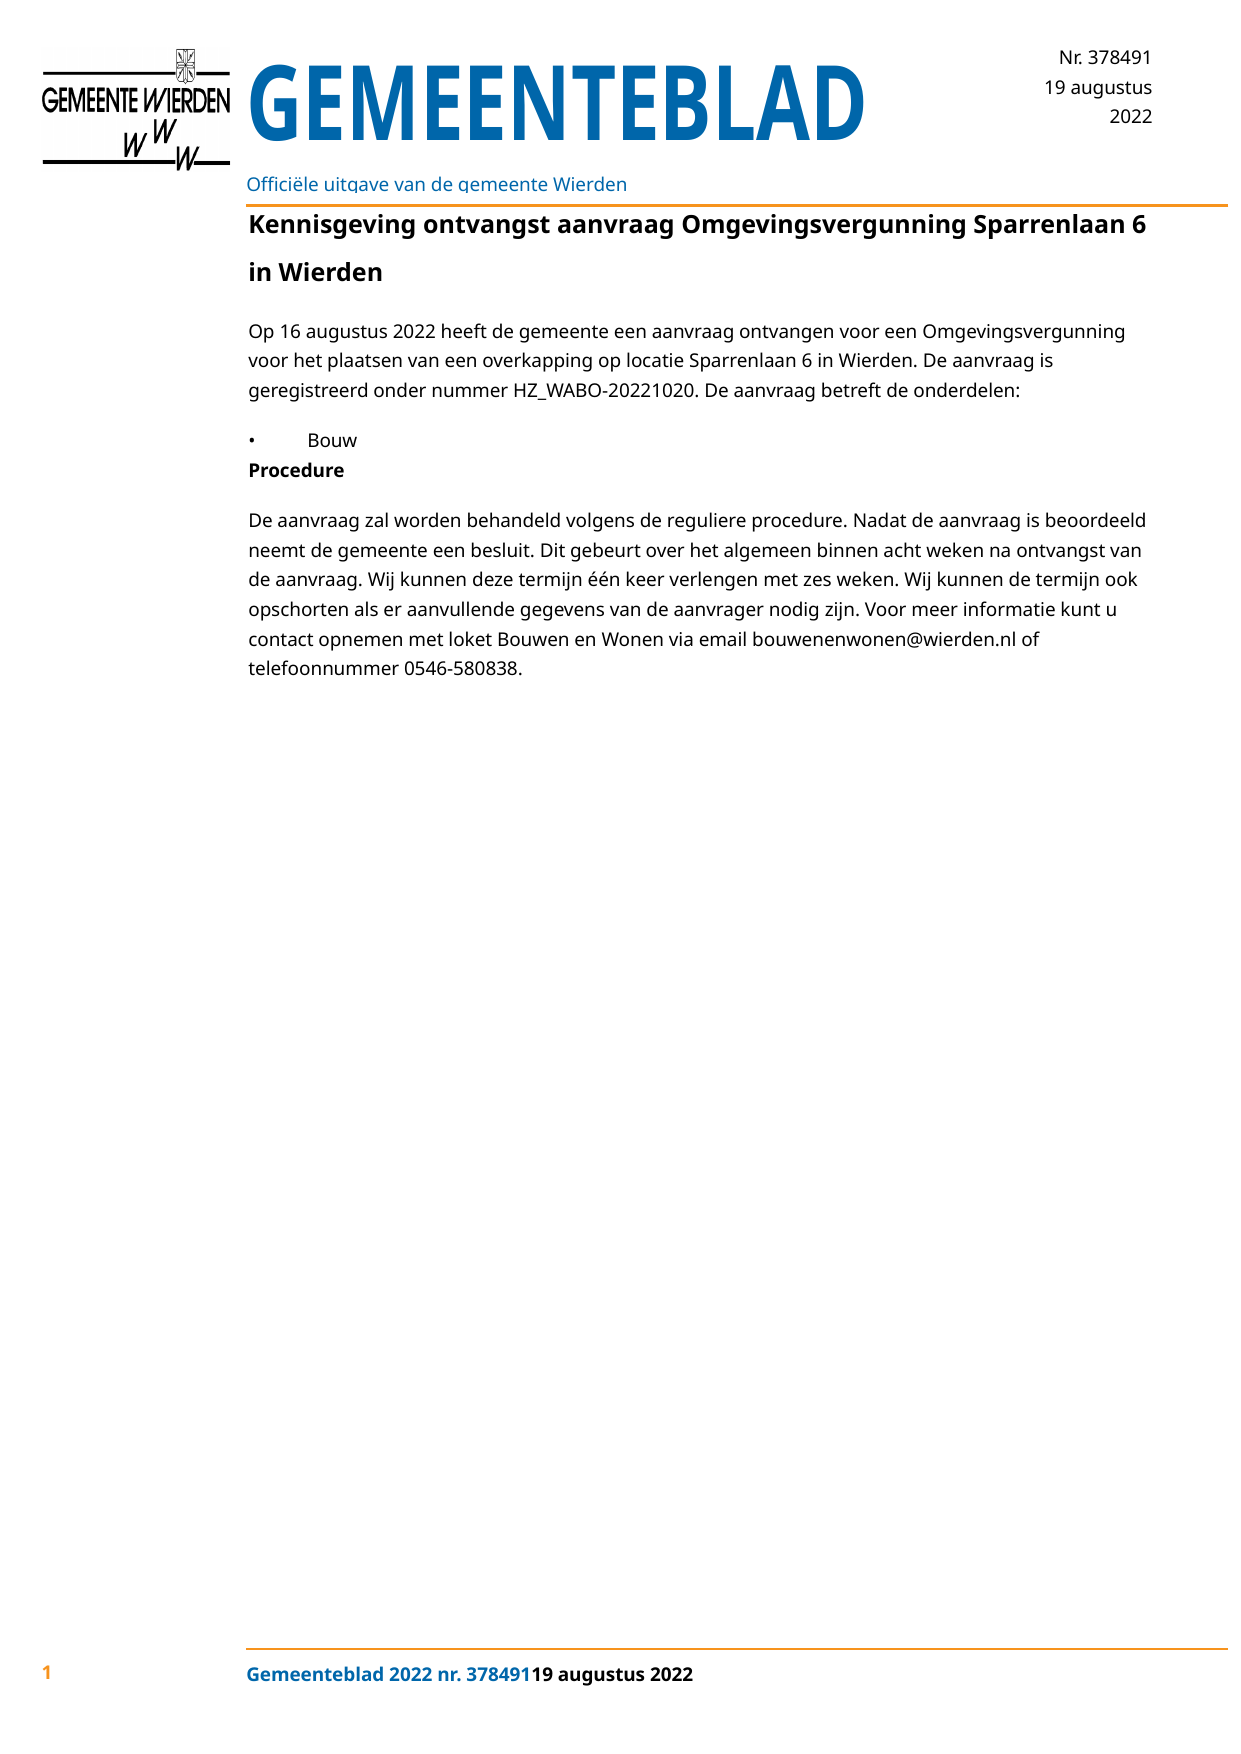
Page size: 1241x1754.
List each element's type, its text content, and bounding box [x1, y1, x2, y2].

picture [41, 47, 231, 172]
list Bouw [248, 427, 1152, 453]
text De aanvraag zal worden behandeld volgens de reguliere procedure. Nadat de aanvraag is beoordeeld neemt de gemeente een besluit. Dit gebeurt over het algemeen binnen acht weken na ontvangst van de aanvraag. Wij kunnen deze termijn één keer verlengen met zes weken. Wij kunnen de termijn ook opschorten als er aanvullende gegevens van de aanvrager nodig zijn. Voor meer informatie kunt u contact opnemen met loket Bouwen en Wonen via email bouwenenwonen@wierden.nl of telefoonnummer 0546-580838. [248, 507, 1152, 681]
text Op 16 augustus 2022 heeft de gemeente een aanvraag ontvangen voor een Omgevingsvergunning voor het plaatsen van een overkapping op locatie Sparrenlaan 6 in Wierden. De aanvraag is geregistreerd onder nummer HZ_WABO-20221020. De aanvraag betreft de onderdelen: [248, 318, 1152, 403]
text Kennisgeving ontvangst aanvraag Omgevingsvergunning Sparrenlaan 6 in Wierden [248, 207, 1152, 288]
text Procedure [248, 457, 1152, 483]
